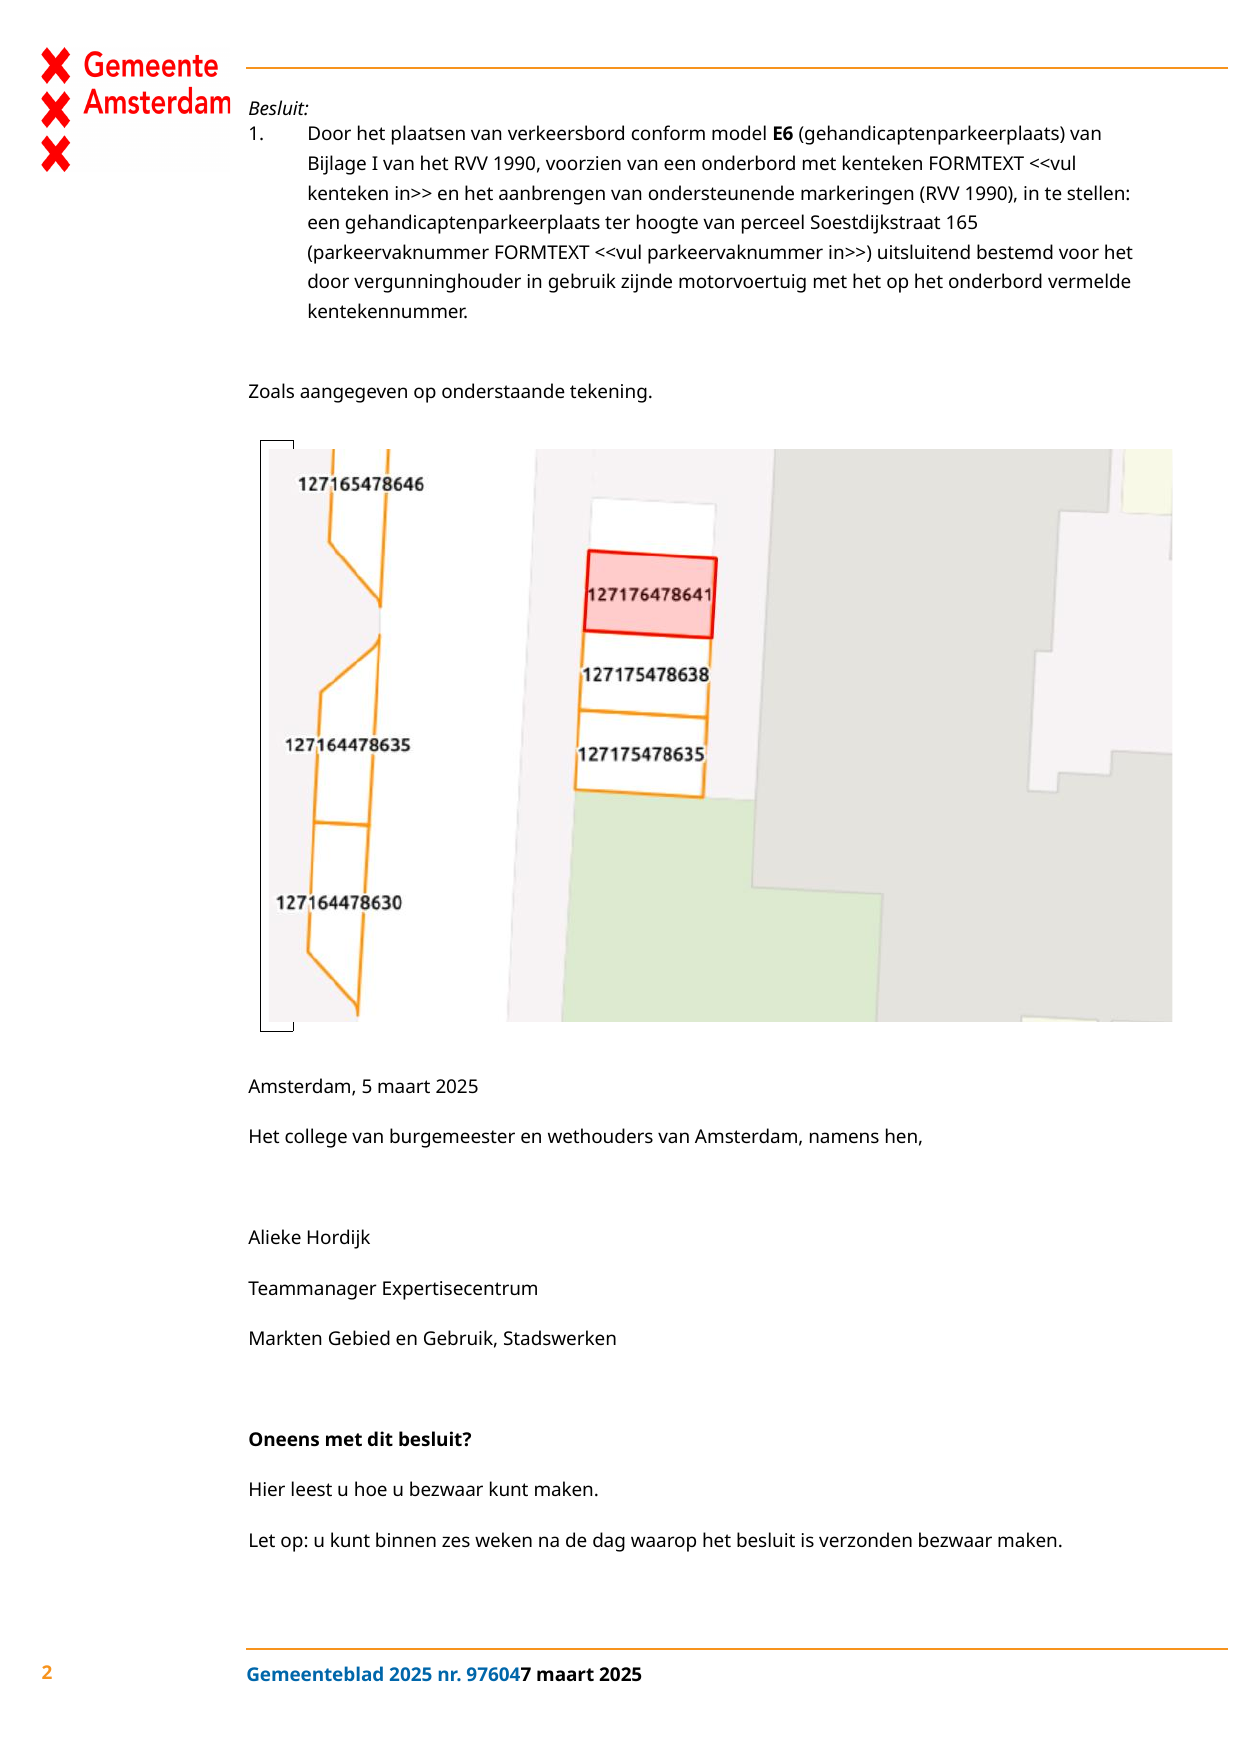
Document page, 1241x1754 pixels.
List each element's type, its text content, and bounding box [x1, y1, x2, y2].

text Alieke Hordijk [248, 1224, 1152, 1250]
text Markten Gebied en Gebruik, Stadswerken [248, 1325, 1152, 1351]
picture [268, 449, 1173, 1022]
text Besluit: [248, 95, 1152, 121]
text Zoals aangegeven op onderstaande tekening. [248, 378, 1152, 404]
text Teammanager Expertisecentrum [248, 1275, 1152, 1301]
text Amsterdam, 5 maart 2025 [248, 1073, 1152, 1099]
list Door het plaatsen van verkeersbord conform model E6 (gehandicaptenparkeerplaats) van Bijlage I van het RVV 1990, voorzien van een onderbord met kenteken FORMTEXT <<vul kenteken in>> en het aanbrengen van ondersteunende markeringen (RVV 1990), in te stellen: een gehandicaptenparkeerplaats ter hoogte van perceel Soestdijkstraat 165 (parkeervaknummer FORMTEXT <<vul parkeervaknummer in>>) uitsluitend bestemd voor het door vergunninghouder in gebruik zijnde motorvoertuig met het op het onderbord vermelde kentekennummer. [248, 121, 1152, 324]
text Let op: u kunt binnen zes weken na de dag waarop het besluit is verzonden bezwaar maken. [248, 1527, 1152, 1553]
text Het college van burgemeester en wethouders van Amsterdam, namens hen, [248, 1124, 1152, 1149]
text Oneens met dit besluit? [248, 1426, 1152, 1452]
picture [41, 47, 231, 172]
text Hier leest u hoe u bezwaar kunt maken. [248, 1477, 1152, 1502]
